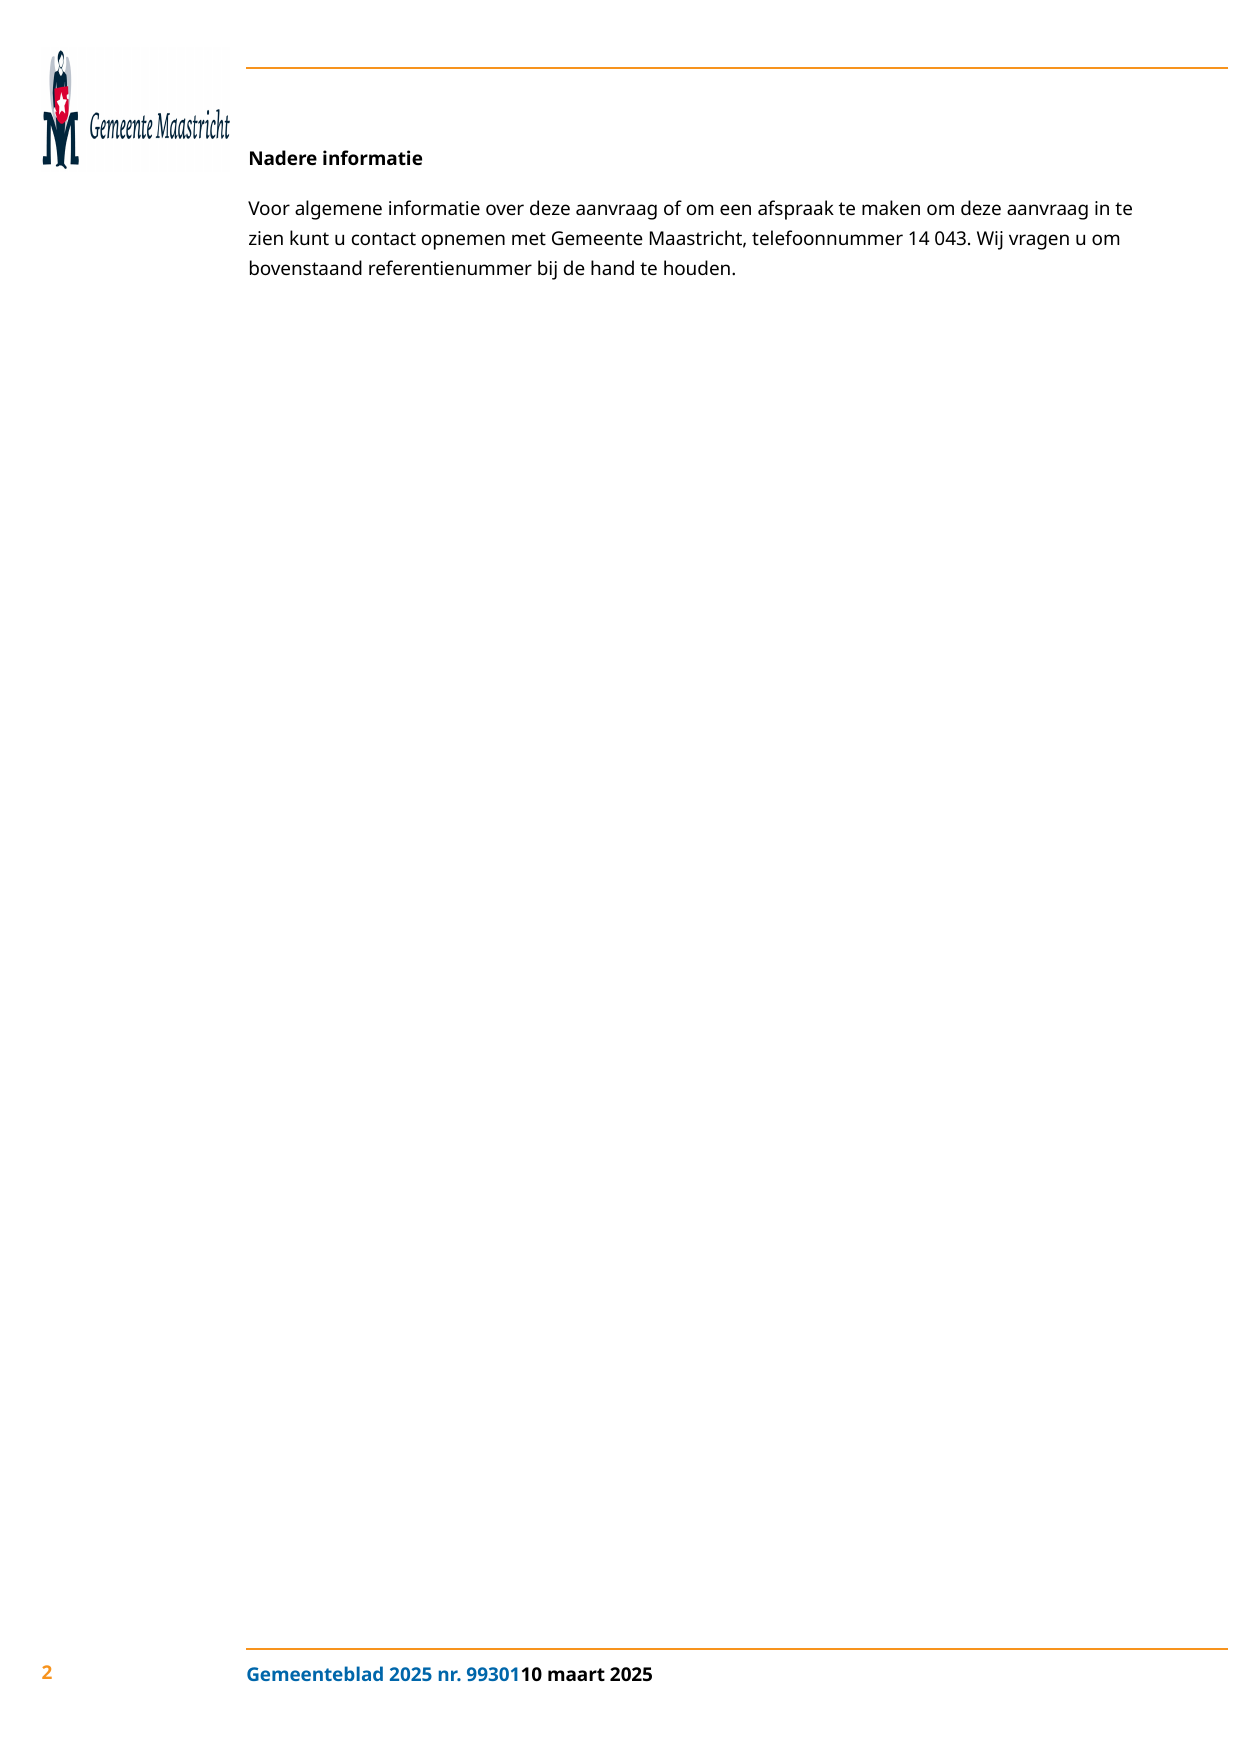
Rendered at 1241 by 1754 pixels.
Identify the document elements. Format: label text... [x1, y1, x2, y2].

picture [41, 47, 231, 172]
text Nadere informatie [248, 145, 1152, 171]
text Voor algemene informatie over deze aanvraag of om een afspraak te maken om deze aanvraag in te zien kunt u contact opnemen met Gemeente Maastricht, telefoonnummer 14 043. Wij vragen u om bovenstaand referentienummer bij de hand te houden. [248, 196, 1152, 281]
